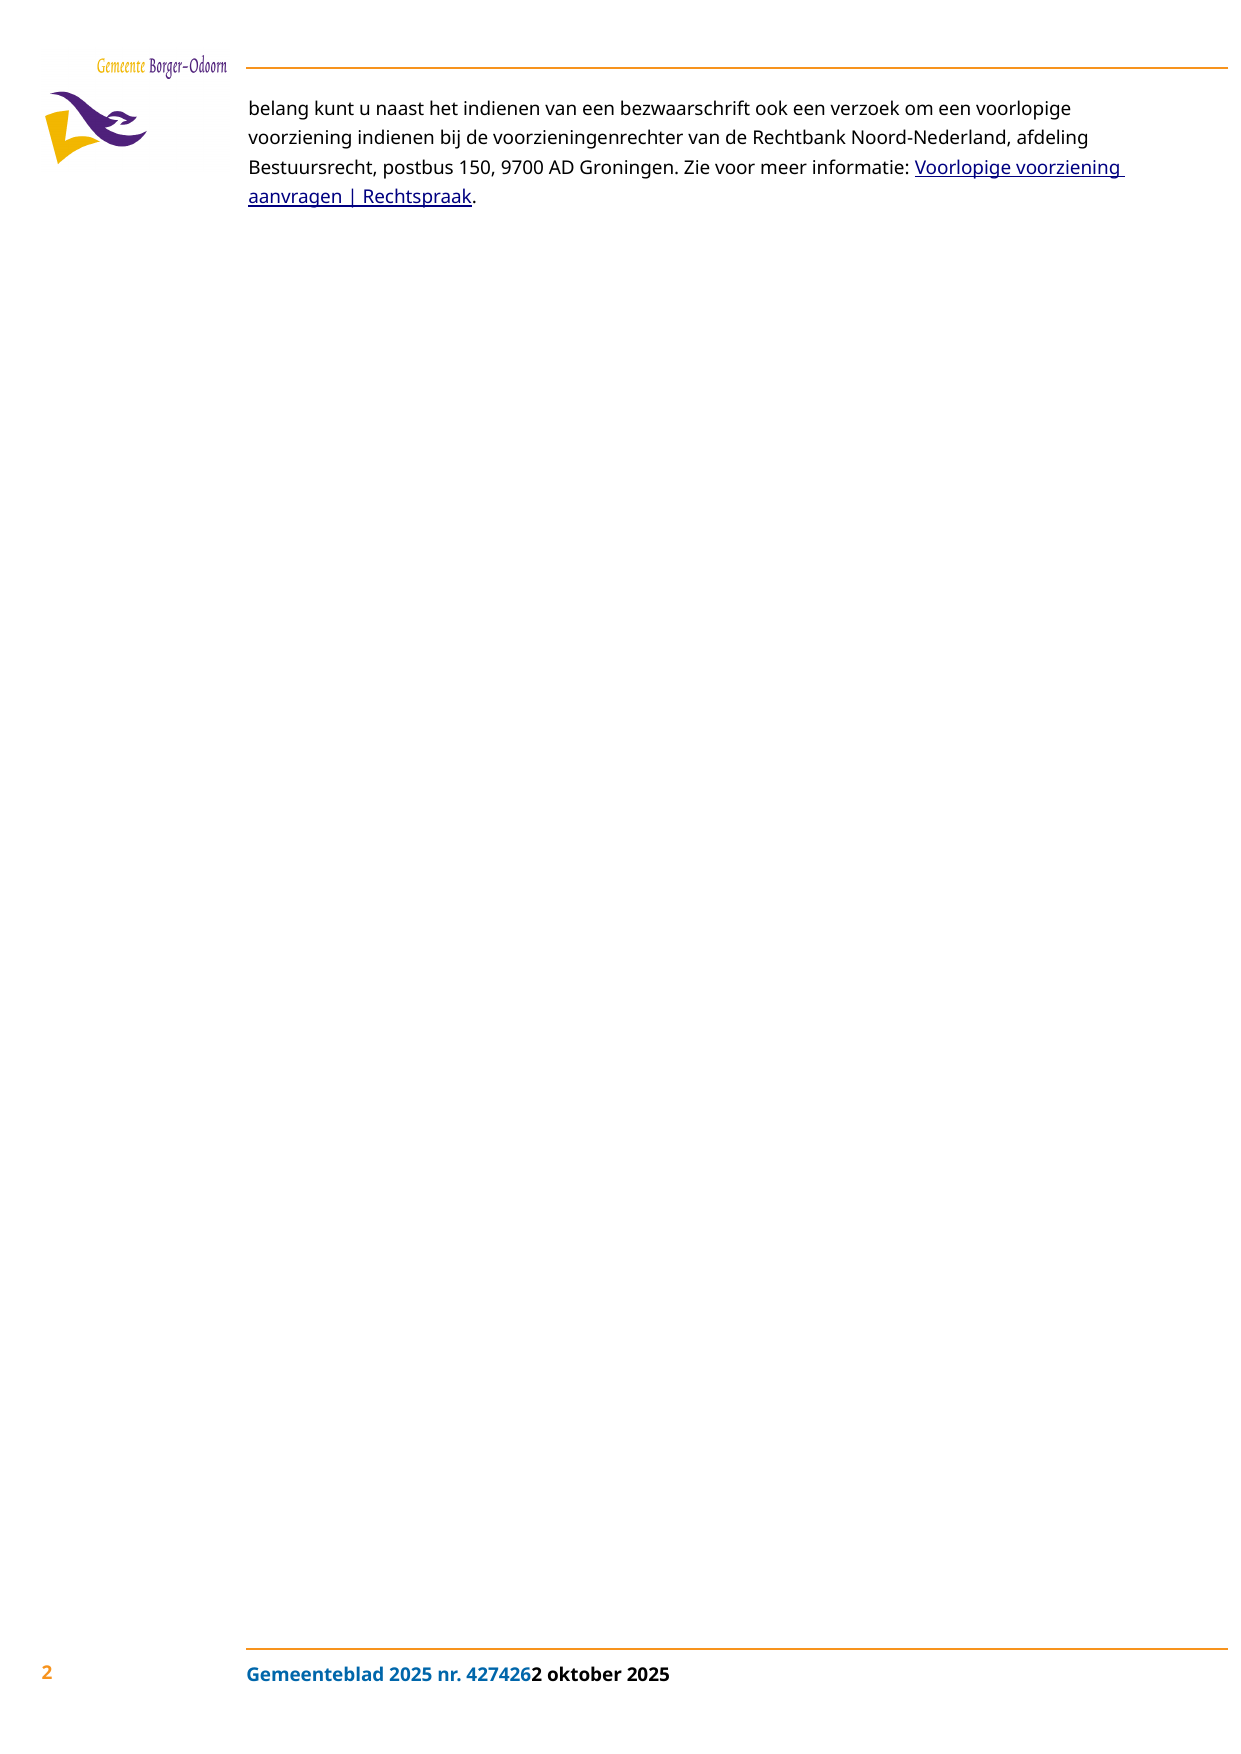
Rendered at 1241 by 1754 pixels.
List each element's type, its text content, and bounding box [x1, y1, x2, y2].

picture [41, 47, 231, 172]
text belang kunt u naast het indienen van een bezwaarschrift ook een verzoek om een voorlopige voorziening indienen bij de voorzieningenrechter van de Rechtbank Noord-Nederland, afdeling Bestuursrecht, postbus 150, 9700 AD Groningen. Zie voor meer informatie: Voorlopige voorziening aanvragen | Rechtspraak. [248, 95, 1152, 209]
